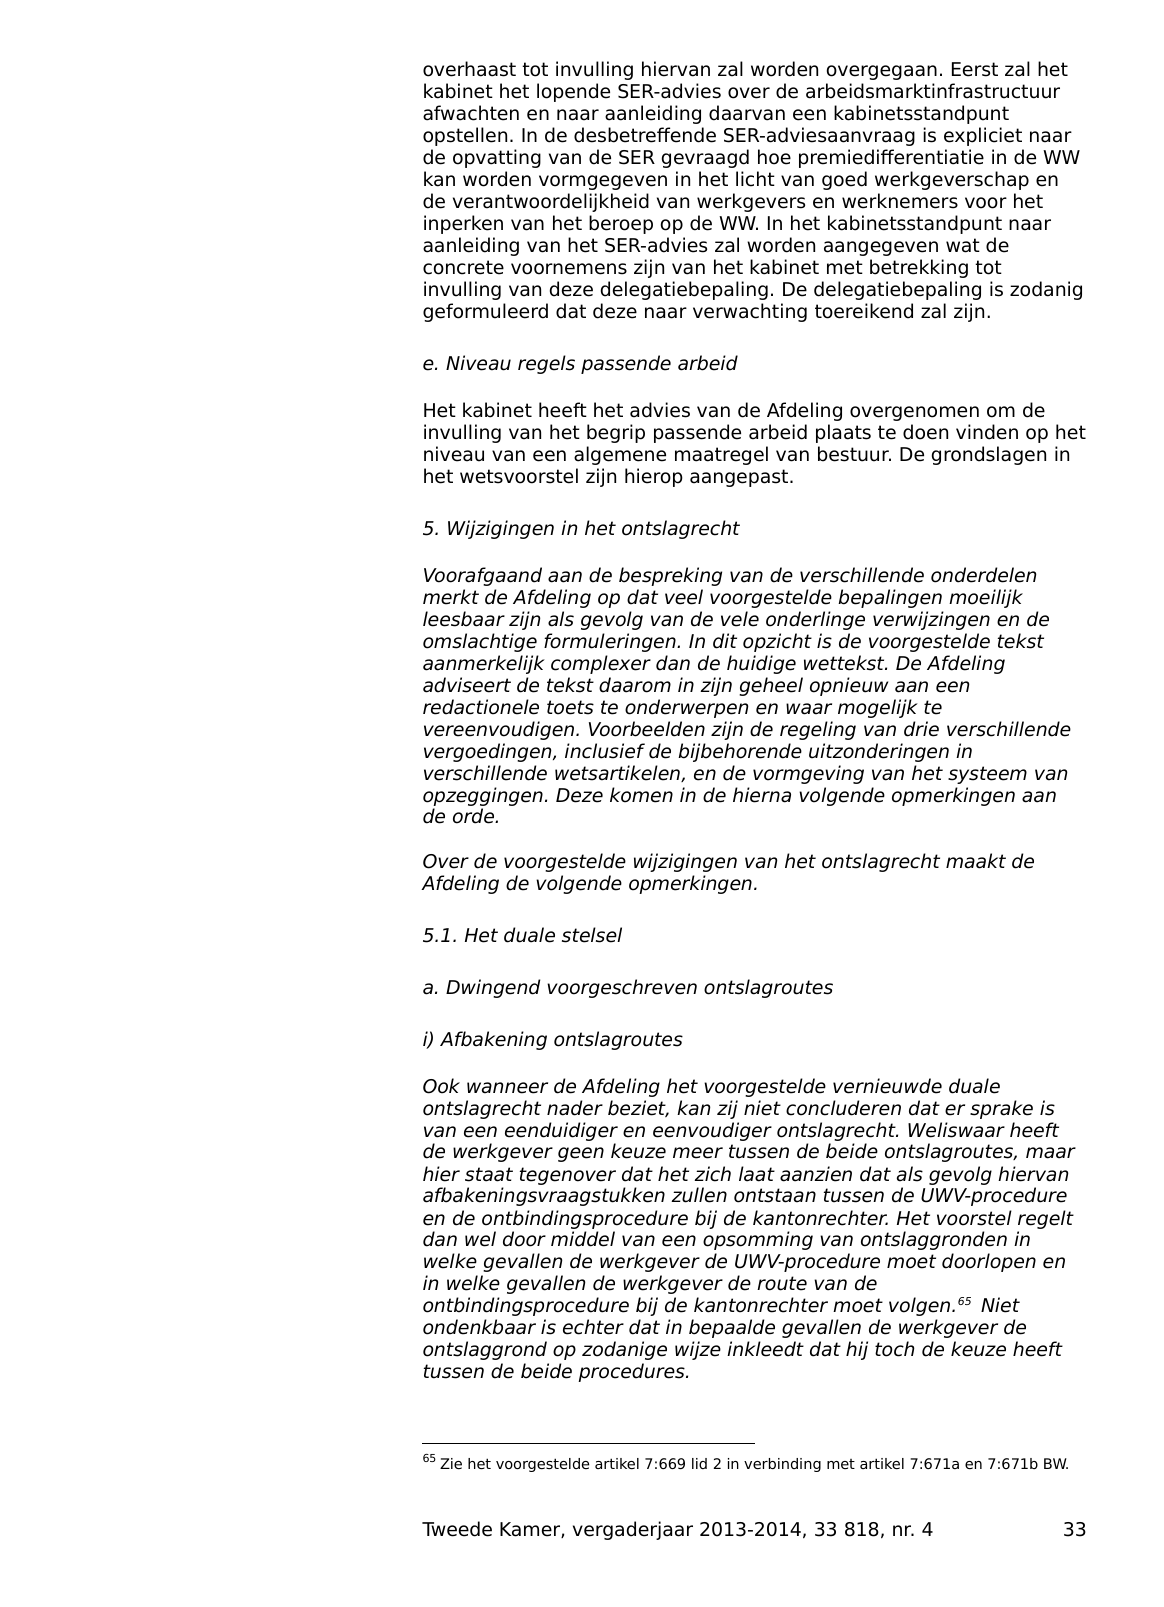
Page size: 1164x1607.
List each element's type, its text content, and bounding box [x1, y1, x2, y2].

text Voorafgaand aan de bespreking van de verschillende onderdelen merkt de Afdeling op dat veel voorgestelde bepalingen moeilijk leesbaar zijn als gevolg van de vele onderlinge verwijzingen en de omslachtige formuleringen. In dit opzicht is de voorgestelde tekst aanmerkelijk complexer dan de huidige wettekst. De Afdeling adviseert de tekst daarom in zijn geheel opnieuw aan een redactionele toets te onderwerpen en waar mogelijk te vereenvoudigen. Voorbeelden zijn de regeling van drie verschillende vergoedingen, inclusief de bijbehorende uitzonderingen in verschillende wetsartikelen, en de vormgeving van het systeem van opzeggingen. Deze komen in de hierna volgende opmerkingen aan de orde. [422, 565, 1087, 828]
text overhaast tot invulling hiervan zal worden overgegaan. Eerst zal het kabinet het lopende SER-advies over de arbeidsmarktinfrastructuur afwachten en naar aanleiding daarvan een kabinetsstandpunt opstellen. In de desbetreffende SER-adviesaanvraag is expliciet naar de opvatting van de SER gevraagd hoe premiedifferentiatie in de WW kan worden vormgegeven in het licht van goed werkgeverschap en de verantwoordelijkheid van werkgevers en werknemers voor het inperken van het beroep op de WW. In het kabinetsstandpunt naar aanleiding van het SER-advies zal worden aangegeven wat de concrete voornemens zijn van het kabinet met betrekking tot invulling van deze delegatiebepaling. De delegatiebepaling is zodanig geformuleerd dat deze naar verwachting toereikend zal zijn. [422, 59, 1087, 323]
subtitle 5.1. Het duale stelsel [422, 924, 1087, 947]
text Over de voorgestelde wijzigingen van het ontslagrecht maakt de Afdeling de volgende opmerkingen. [422, 851, 1087, 894]
text Het kabinet heeft het advies van de Afdeling overgenomen om de invulling van het begrip passende arbeid plaats te doen vinden op het niveau van een algemene maatregel van bestuur. De grondslagen in het wetsvoorstel zijn hierop aangepast. [422, 400, 1087, 488]
text Ook wanneer de Afdeling het voorgestelde vernieuwde duale ontslagrecht nader beziet, kan zij niet concluderen dat er sprake is van een eenduidiger en eenvoudiger ontslagrecht. Weliswaar heeft de werkgever geen keuze meer tussen de beide ontslagroutes, maar hier staat tegenover dat het zich laat aanzien dat als gevolg hiervan afbakeningsvraagstukken zullen ontstaan tussen de UWV-procedure en de ontbindingsprocedure bij de kantonrechter. Het voorstel regelt dan wel door middel van een opsomming van ontslaggronden in welke gevallen de werkgever de UWV-procedure moet doorlopen en in welke gevallen de werkgever de route van de ontbindingsprocedure bij de kantonrechter moet volgen. Niet ondenkbaar is echter dat in bepaalde gevallen de werkgever de ontslaggrond op zodanige wijze inkleedt dat hij toch de keuze heeft tussen de beide procedures. [422, 1076, 1087, 1383]
text Zie het voorgestelde artikel 7:669 lid 2 in verbinding met artikel 7:671a en 7:671b BW. [422, 1452, 1087, 1474]
subtitle 5. Wijzigingen in het ontslagrecht [422, 518, 1087, 540]
subtitle a. Dwingend voorgeschreven ontslagroutes [422, 977, 1087, 998]
subtitle i) Afbakening ontslagroutes [422, 1028, 1087, 1051]
subtitle e. Niveau regels passende arbeid [422, 353, 1087, 375]
